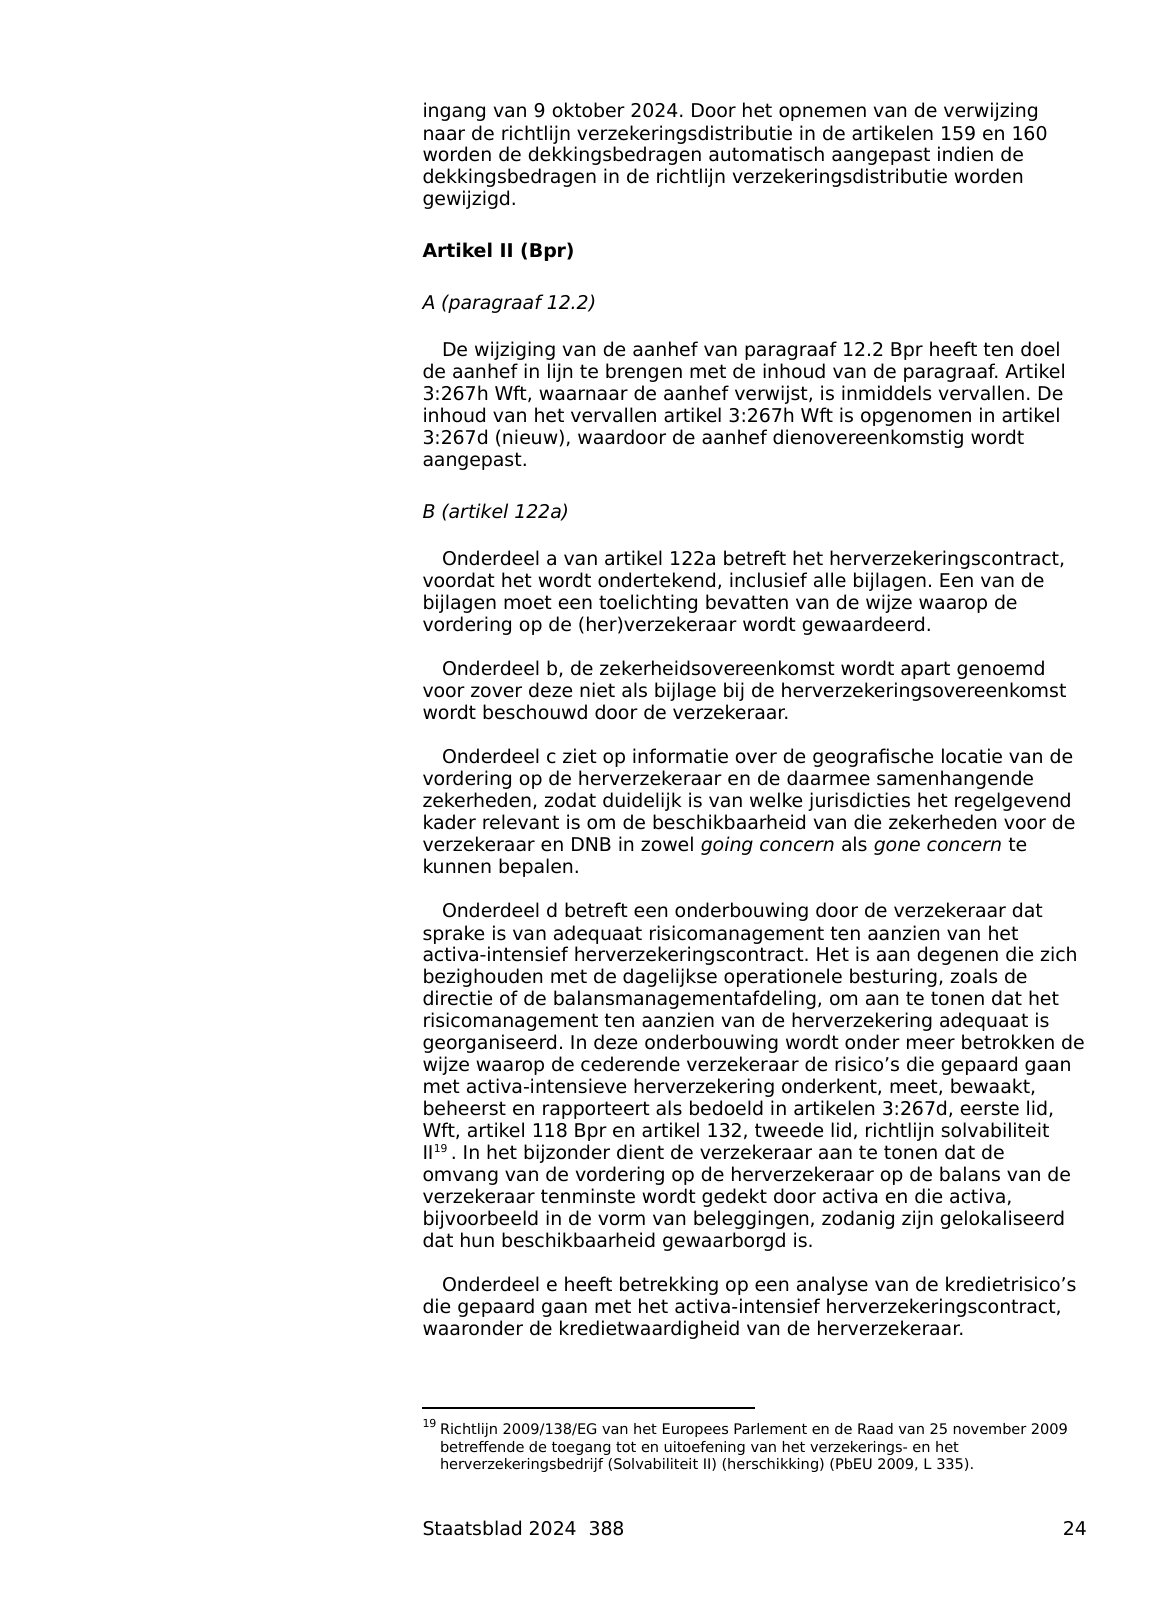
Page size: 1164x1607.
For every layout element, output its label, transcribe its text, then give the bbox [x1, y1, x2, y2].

subtitle A (paragraaf 12.2) [422, 292, 1087, 314]
text Richtlijn 2009/138/EG van het Europees Parlement en de Raad van 25 november 2009 betreffende de toegang tot en uitoefening van het verzekerings- en het herverzekeringsbedrijf (Solvabiliteit II) (herschikking) (PbEU 2009, L 335). [422, 1417, 1087, 1473]
text Onderdeel a van artikel 122a betreft het herverzekeringscontract, voordat het wordt ondertekend, inclusief alle bijlagen. Een van de bijlagen moet een toelichting bevatten van de wijze waarop de vordering op de (her)verzekeraar wordt gewaardeerd. [422, 548, 1087, 636]
text Onderdeel b, de zekerheidsovereenkomst wordt apart genoemd voor zover deze niet als bijlage bij de herverzekeringsovereenkomst wordt beschouwd door de verzekeraar. [422, 658, 1087, 724]
text De wijziging van de aanhef van paragraaf 12.2 Bpr heeft ten doel de aanhef in lijn te brengen met de inhoud van de paragraaf. Artikel 3:267h Wft, waarnaar de aanhef verwijst, is inmiddels vervallen. De inhoud van het vervallen artikel 3:267h Wft is opgenomen in artikel 3:267d (nieuw), waardoor de aanhef dienovereenkomstig wordt aangepast. [422, 339, 1087, 471]
text Onderdeel d betreft een onderbouwing door de verzekeraar dat sprake is van adequaat risicomanagement ten aanzien van het activa-intensief herverzekeringscontract. Het is aan degenen die zich bezighouden met de dagelijkse operationele besturing, zoals de directie of de balansmanagementafdeling, om aan te tonen dat het risicomanagement ten aanzien van de herverzekering adequaat is georganiseerd. In deze onderbouwing wordt onder meer betrokken de wijze waarop de cederende verzekeraar de risico’s die gepaard gaan met activa-intensieve herverzekering onderkent, meet, bewaakt, beheerst en rapporteert als bedoeld in artikelen 3:267d, eerste lid, Wft, artikel 118 Bpr en artikel 132, tweede lid, richtlijn solvabiliteit II. In het bijzonder dient de verzekeraar aan te tonen dat de omvang van de vordering op de herverzekeraar op de balans van de verzekeraar tenminste wordt gedekt door activa en die activa, bijvoorbeeld in de vorm van beleggingen, zodanig zijn gelokaliseerd dat hun beschikbaarheid gewaarborgd is. [422, 900, 1087, 1252]
text Onderdeel e heeft betrekking op een analyse van de kredietrisico’s die gepaard gaan met het activa-intensief herverzekeringscontract, waaronder de kredietwaardigheid van de herverzekeraar. [422, 1274, 1087, 1340]
subtitle B (artikel 122a) [422, 501, 1087, 523]
subtitle Artikel II (Bpr) [422, 240, 1087, 262]
text ingang van 9 oktober 2024. Door het opnemen van de verwijzing naar de richtlijn verzekeringsdistributie in de artikelen 159 en 160 worden de dekkingsbedragen automatisch aangepast indien de dekkingsbedragen in de richtlijn verzekeringsdistributie worden gewijzigd. [422, 100, 1087, 210]
text Onderdeel c ziet op informatie over de geografische locatie van de vordering op de herverzekeraar en de daarmee samenhangende zekerheden, zodat duidelijk is van welke jurisdicties het regelgevend kader relevant is om de beschikbaarheid van die zekerheden voor de verzekeraar en DNB in zowel going concern als gone concern te kunnen bepalen. [422, 746, 1087, 878]
